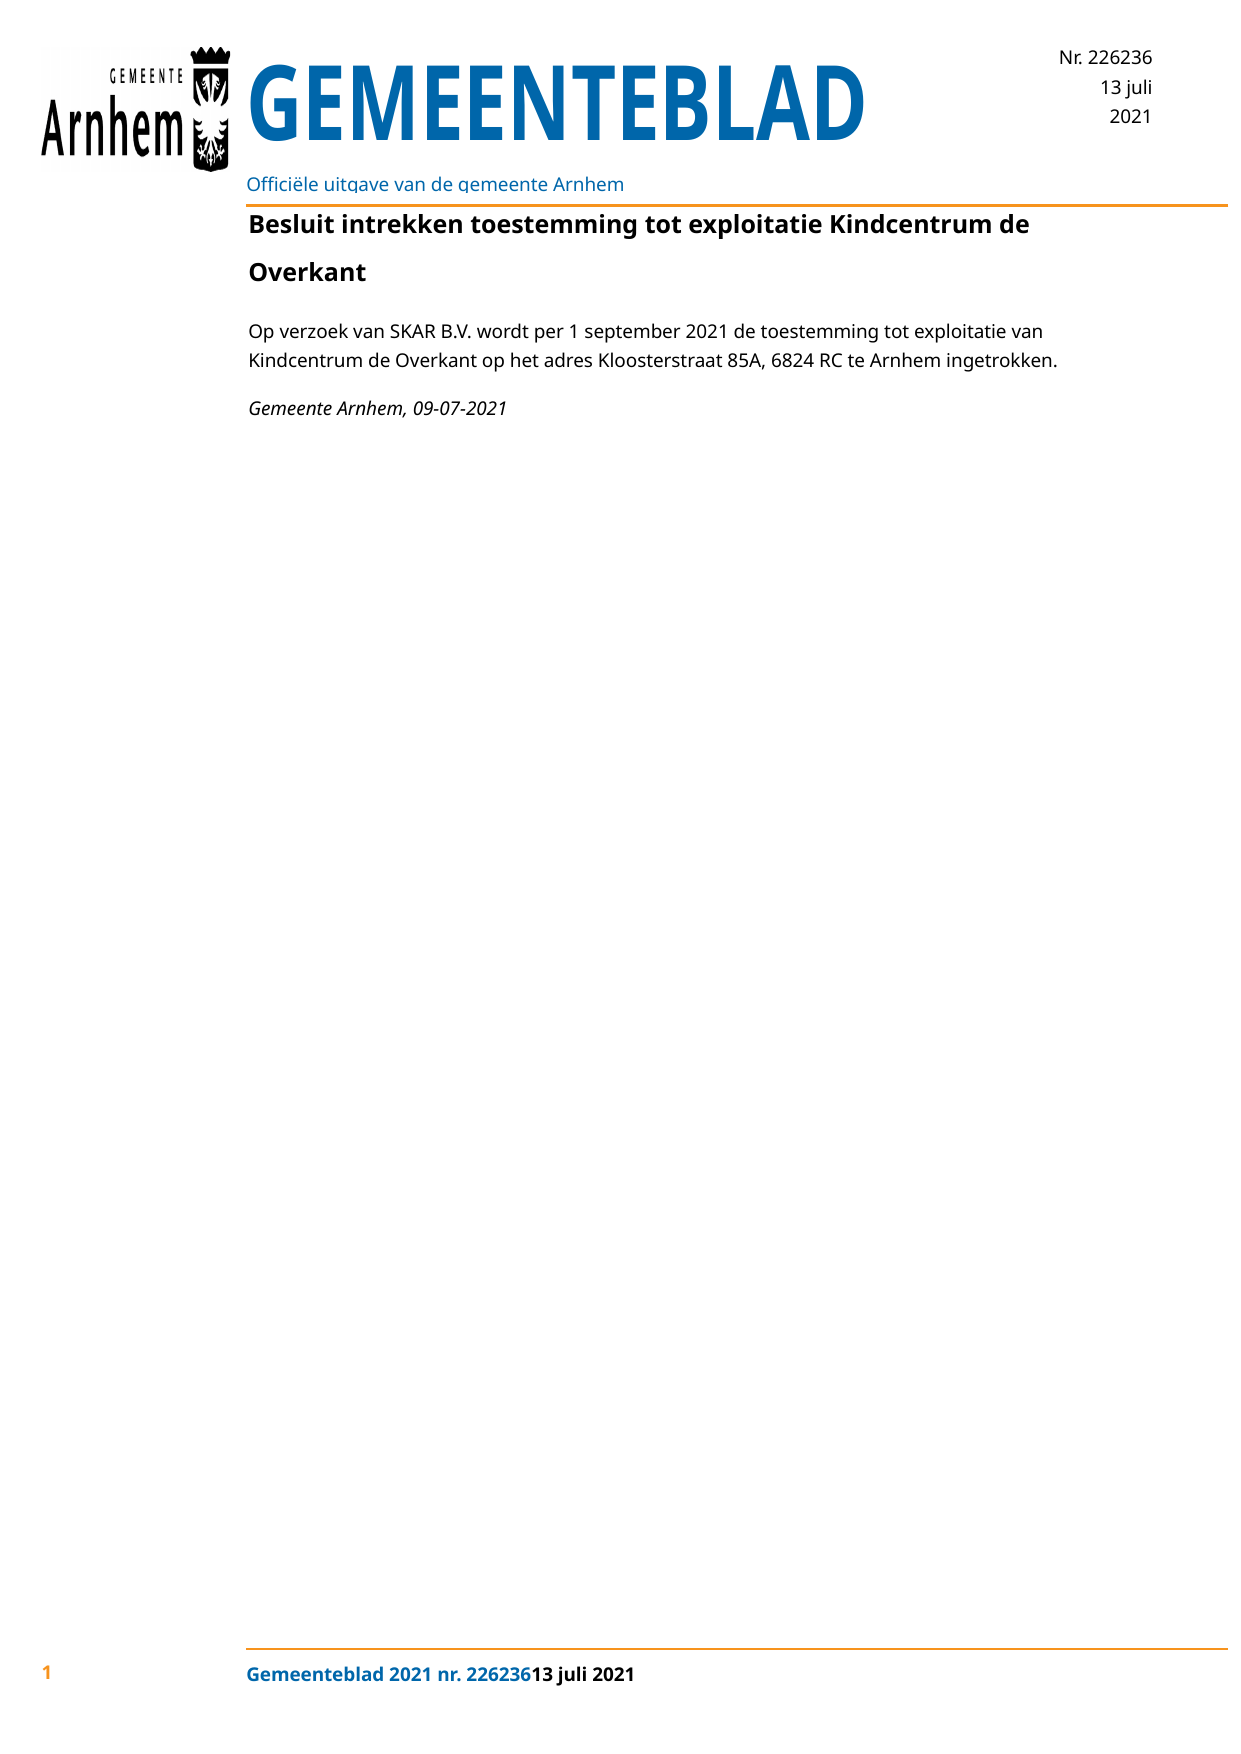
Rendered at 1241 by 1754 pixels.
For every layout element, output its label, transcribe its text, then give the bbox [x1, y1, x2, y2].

picture [41, 47, 231, 172]
text Besluit intrekken toestemming tot exploitatie Kindcentrum de Overkant [248, 207, 1152, 288]
text Gemeente Arnhem, 09-07-2021 [248, 395, 1152, 421]
text Op verzoek van SKAR B.V. wordt per 1 september 2021 de toestemming tot exploitatie van Kindcentrum de Overkant op het adres Kloosterstraat 85A, 6824 RC te Arnhem ingetrokken. [248, 318, 1152, 373]
